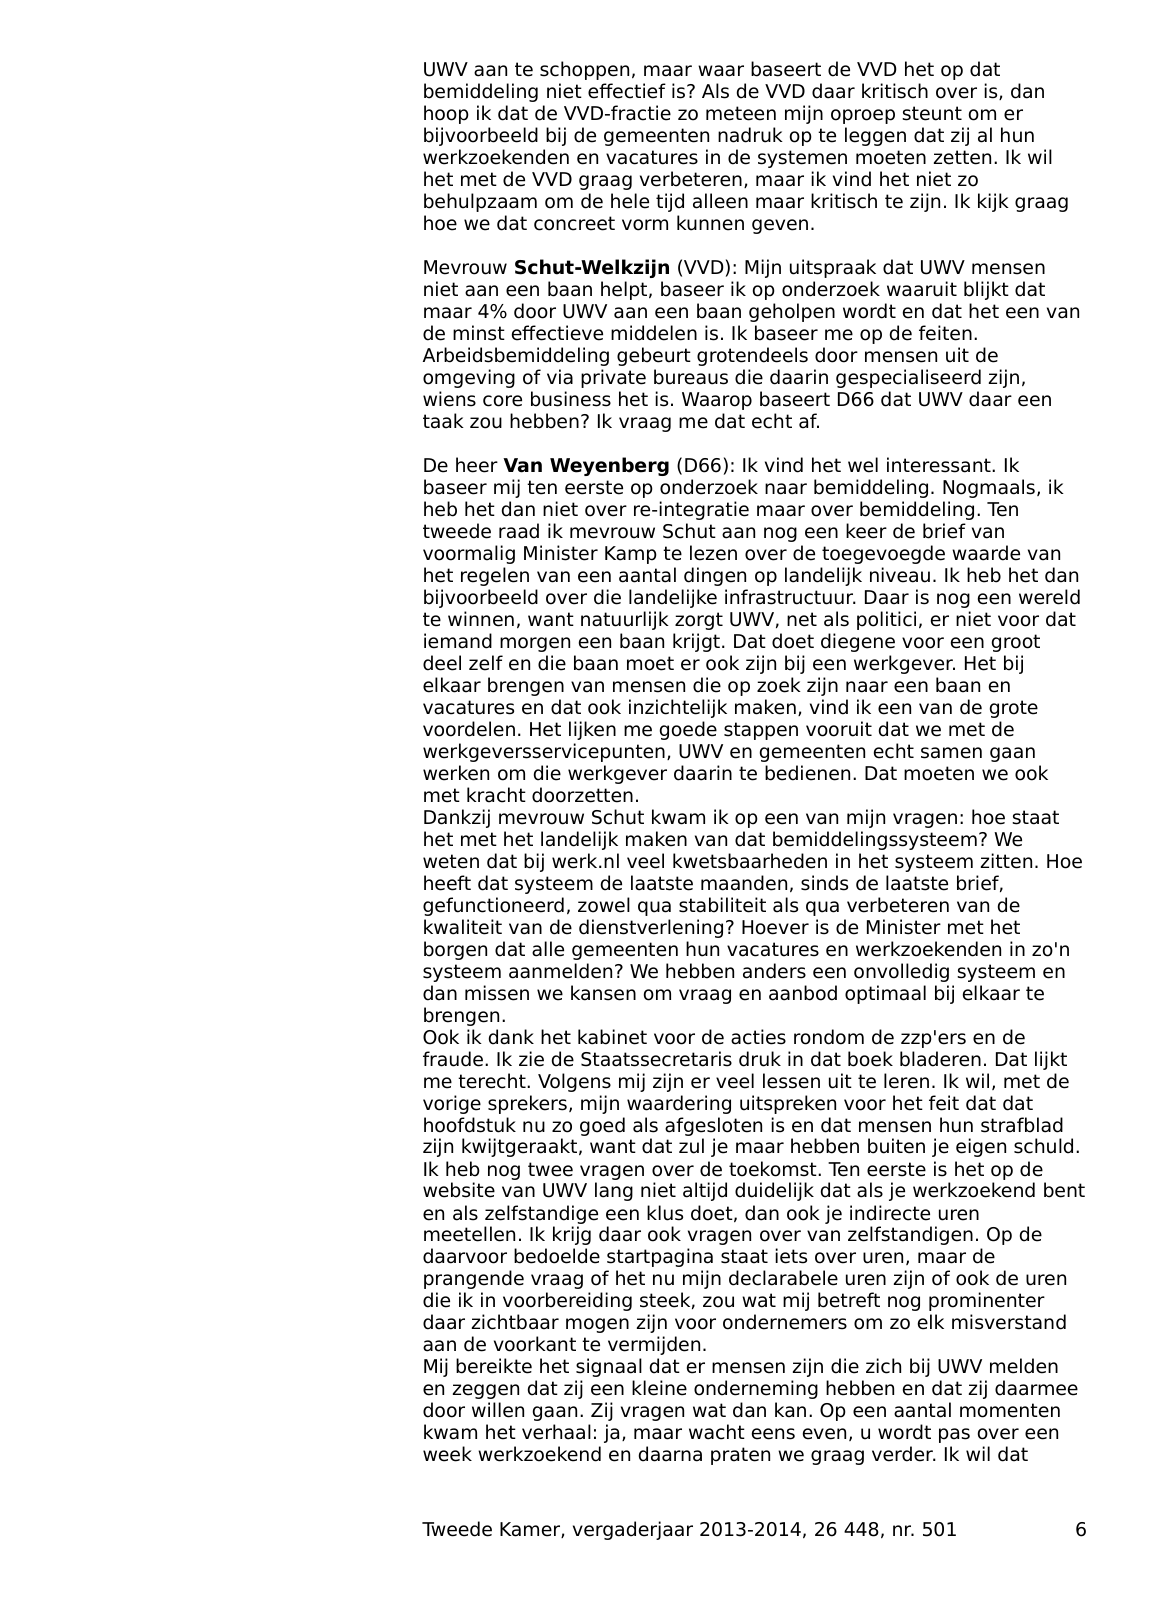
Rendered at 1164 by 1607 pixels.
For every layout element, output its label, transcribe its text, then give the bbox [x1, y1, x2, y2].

text Ik heb nog twee vragen over de toekomst. Ten eerste is het op de website van UWV lang niet altijd duidelijk dat als je werkzoekend bent en als zelfstandige een klus doet, dan ook je indirecte uren meetellen. Ik krijg daar ook vragen over van zelfstandigen. Op de daarvoor bedoelde startpagina staat iets over uren, maar de prangende vraag of het nu mijn declarabele uren zijn of ook de uren die ik in voorbereiding steek, zou wat mij betreft nog prominenter daar zichtbaar mogen zijn voor ondernemers om zo elk misverstand aan de voorkant te vermijden. [422, 1158, 1087, 1356]
text Ook ik dank het kabinet voor de acties rondom de zzp'ers en de fraude. Ik zie de Staatssecretaris druk in dat boek bladeren. Dat lijkt me terecht. Volgens mij zijn er veel lessen uit te leren. Ik wil, met de vorige sprekers, mijn waardering uitspreken voor het feit dat dat hoofdstuk nu zo goed als afgesloten is en dat mensen hun strafblad zijn kwijtgeraakt, want dat zul je maar hebben buiten je eigen schuld. [422, 1027, 1087, 1158]
text Mevrouw Schut-Welkzijn (VVD): Mijn uitspraak dat UWV mensen niet aan een baan helpt, baseer ik op onderzoek waaruit blijkt dat maar 4% door UWV aan een baan geholpen wordt en dat het een van de minst effectieve middelen is. Ik baseer me op de feiten. Arbeidsbemiddeling gebeurt grotendeels door mensen uit de omgeving of via private bureaus die daarin gespecialiseerd zijn, wiens core business het is. Waarop baseert D66 dat UWV daar een taak zou hebben? Ik vraag me dat echt af. [422, 257, 1087, 433]
text Mij bereikte het signaal dat er mensen zijn die zich bij UWV melden en zeggen dat zij een kleine onderneming hebben en dat zij daarmee door willen gaan. Zij vragen wat dan kan. Op een aantal momenten kwam het verhaal: ja, maar wacht eens even, u wordt pas over een week werkzoekend en daarna praten we graag verder. Ik wil dat [422, 1356, 1087, 1466]
text Dankzij mevrouw Schut kwam ik op een van mijn vragen: hoe staat het met het landelijk maken van dat bemiddelingssysteem? We weten dat bij werk.nl veel kwetsbaarheden in het systeem zitten. Hoe heeft dat systeem de laatste maanden, sinds de laatste brief, gefunctioneerd, zowel qua stabiliteit als qua verbeteren van de kwaliteit van de dienstverlening? Hoever is de Minister met het borgen dat alle gemeenten hun vacatures en werkzoekenden in zo'n systeem aanmelden? We hebben anders een onvolledig systeem en dan missen we kansen om vraag en aanbod optimaal bij elkaar te brengen. [422, 807, 1087, 1027]
text De heer Van Weyenberg (D66): Ik vind het wel interessant. Ik baseer mij ten eerste op onderzoek naar bemiddeling. Nogmaals, ik heb het dan niet over re-integratie maar over bemiddeling. Ten tweede raad ik mevrouw Schut aan nog een keer de brief van voormalig Minister Kamp te lezen over de toegevoegde waarde van het regelen van een aantal dingen op landelijk niveau. Ik heb het dan bijvoorbeeld over die landelijke infrastructuur. Daar is nog een wereld te winnen, want natuurlijk zorgt UWV, net als politici, er niet voor dat iemand morgen een baan krijgt. Dat doet diegene voor een groot deel zelf en die baan moet er ook zijn bij een werkgever. Het bij elkaar brengen van mensen die op zoek zijn naar een baan en vacatures en dat ook inzichtelijk maken, vind ik een van de grote voordelen. Het lijken me goede stappen vooruit dat we met de werkgeversservicepunten, UWV en gemeenten echt samen gaan werken om die werkgever daarin te bedienen. Dat moeten we ook met kracht doorzetten. [422, 455, 1087, 807]
text UWV aan te schoppen, maar waar baseert de VVD het op dat bemiddeling niet effectief is? Als de VVD daar kritisch over is, dan hoop ik dat de VVD-fractie zo meteen mijn oproep steunt om er bijvoorbeeld bij de gemeenten nadruk op te leggen dat zij al hun werkzoekenden en vacatures in de systemen moeten zetten. Ik wil het met de VVD graag verbeteren, maar ik vind het niet zo behulpzaam om de hele tijd alleen maar kritisch te zijn. Ik kijk graag hoe we dat concreet vorm kunnen geven. [422, 59, 1087, 235]
